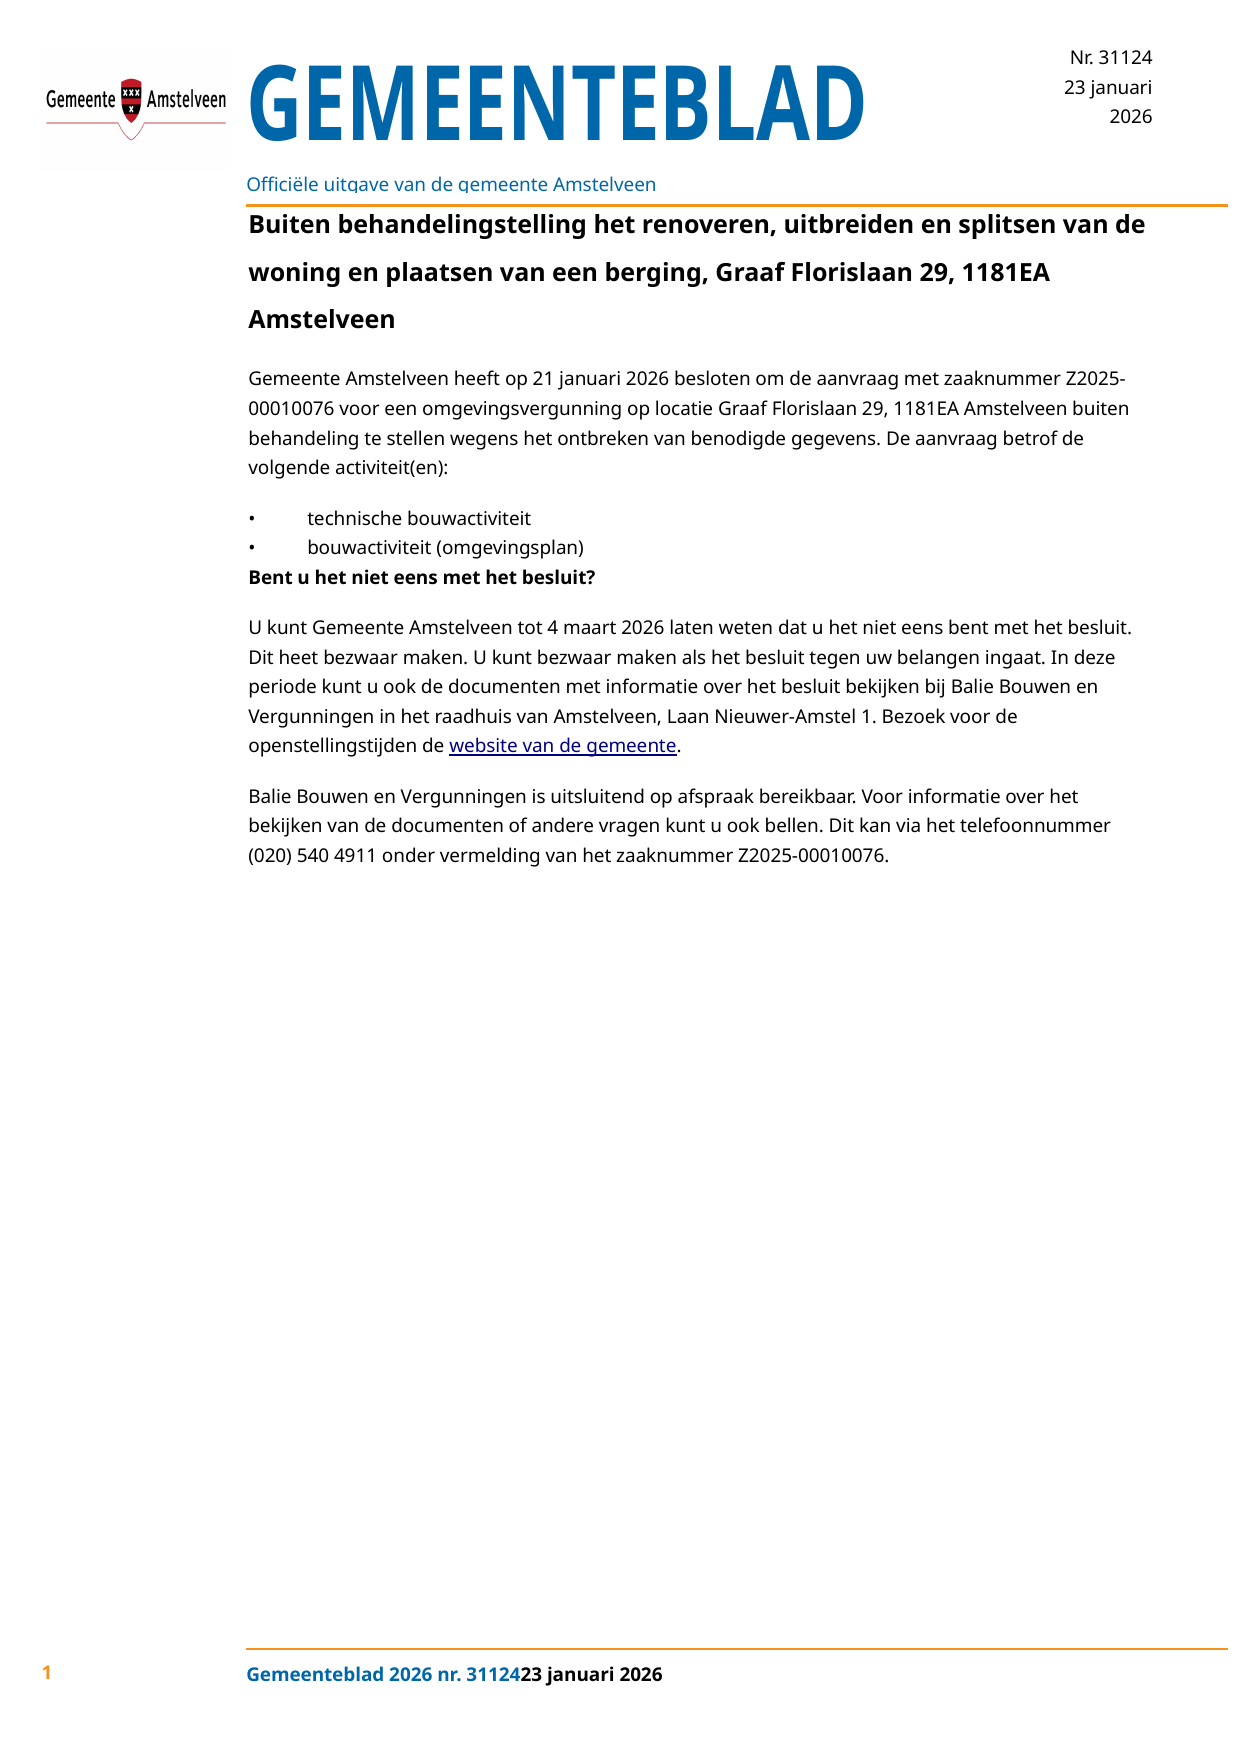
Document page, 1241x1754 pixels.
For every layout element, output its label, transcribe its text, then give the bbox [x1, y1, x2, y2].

list bouwactiviteit (omgevingsplan) [248, 534, 1152, 560]
text Balie Bouwen en Vergunningen is uitsluitend op afspraak bereikbaar. Voor informatie over het bekijken van de documenten of andere vragen kunt u ook bellen. Dit kan via het telefoonnummer (020) 540 4911 onder vermelding van het zaaknummer Z2025-00010076. [248, 783, 1152, 868]
text Gemeente Amstelveen heeft op 21 januari 2026 besloten om de aanvraag met zaaknummer Z2025-00010076 voor een omgevingsvergunning op locatie Graaf Florislaan 29, 1181EA Amstelveen buiten behandeling te stellen wegens het ontbreken van benodigde gegevens. De aanvraag betrof de volgende activiteit(en): [248, 366, 1152, 480]
list technische bouwactiviteit [248, 505, 1152, 530]
picture [41, 47, 231, 172]
text Buiten behandelingstelling het renoveren, uitbreiden en splitsen van de woning en plaatsen van een berging, Graaf Florislaan 29, 1181EA Amstelveen [248, 207, 1152, 336]
text U kunt Gemeente Amstelveen tot 4 maart 2026 laten weten dat u het niet eens bent met het besluit. Dit heet bezwaar maken. U kunt bezwaar maken als het besluit tegen uw belangen ingaat. In deze periode kunt u ook de documenten met informatie over het besluit bekijken bij Balie Bouwen en Vergunningen in het raadhuis van Amstelveen, Laan Nieuwer-Amstel 1. Bezoek voor de openstellingstijden de website van de gemeente. [248, 614, 1152, 758]
text Bent u het niet eens met het besluit? [248, 564, 1152, 589]
